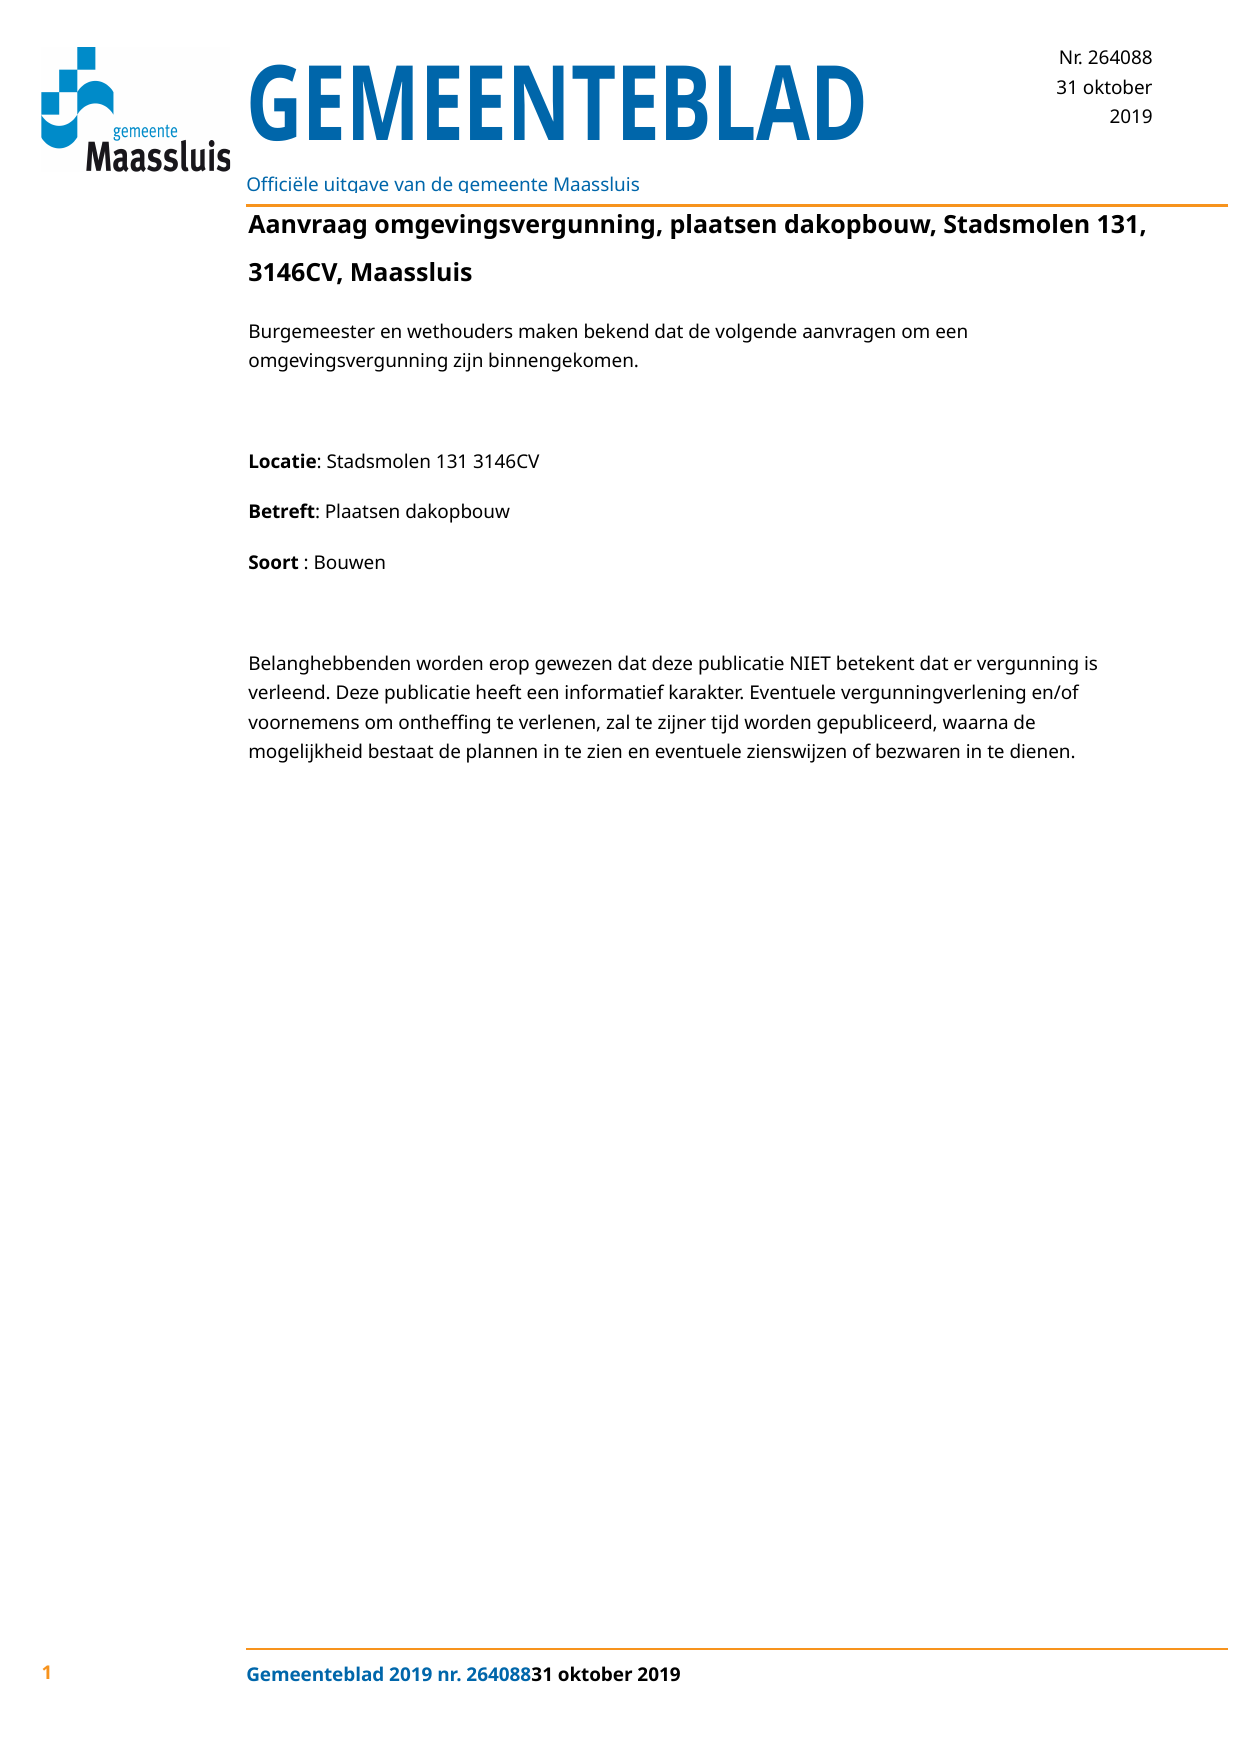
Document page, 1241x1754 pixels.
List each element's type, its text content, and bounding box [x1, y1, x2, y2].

picture [41, 47, 77, 92]
picture [41, 47, 231, 172]
text Locatie: Stadsmolen 131 3146CV [248, 448, 1152, 474]
text Belanghebbenden worden erop gewezen dat deze publicatie NIET betekent dat er vergunning is verleend. Deze publicatie heeft een informatief karakter. Eventuele vergunningverlening en/of voornemens om ontheffing te verlenen, zal te zijner tijd worden gepubliceerd, waarna de mogelijkheid bestaat de plannen in te zien en eventuele zienswijzen of bezwaren in te dienen. [248, 650, 1152, 764]
text Burgemeester en wethouders maken bekend dat de volgende aanvragen om een omgevingsvergunning zijn binnengekomen. [248, 318, 1152, 373]
text Betreft: Plaatsen dakopbouw [248, 499, 1152, 524]
text Aanvraag omgevingsvergunning, plaatsen dakopbouw, Stadsmolen 131, 3146CV, Maassluis [248, 207, 1152, 288]
text Soort : Bouwen [248, 549, 1152, 575]
